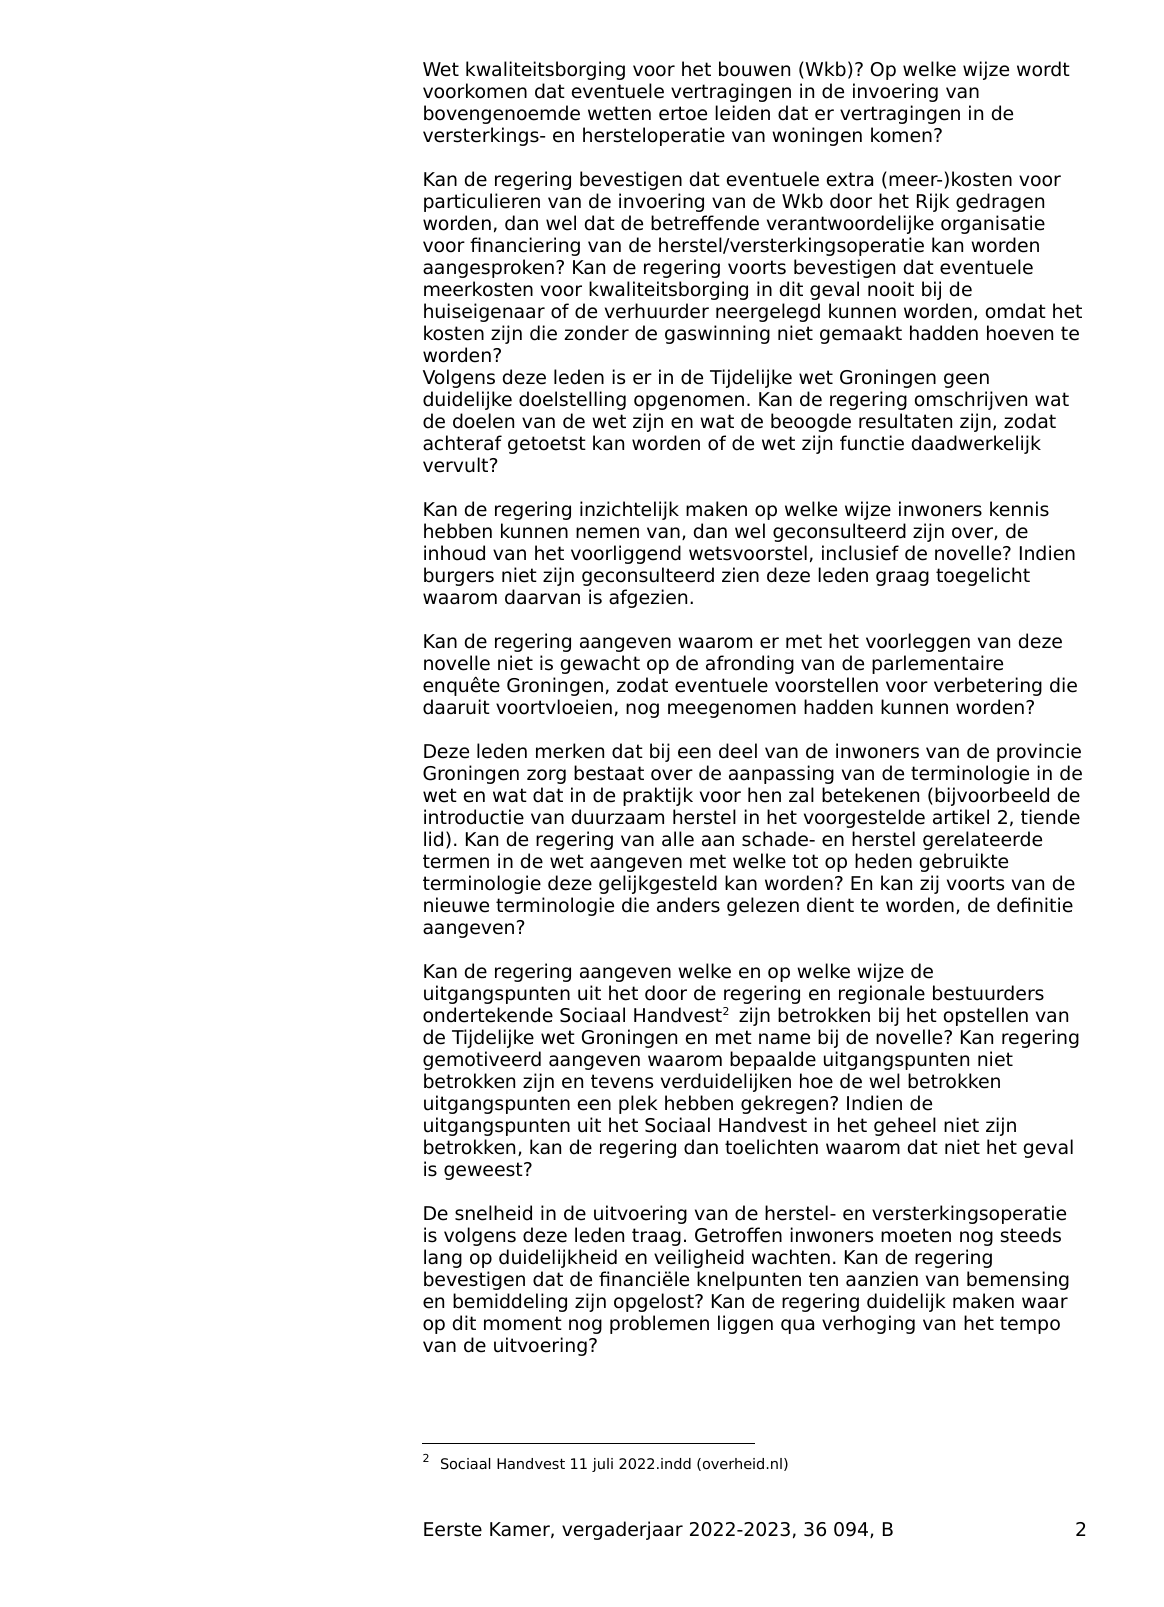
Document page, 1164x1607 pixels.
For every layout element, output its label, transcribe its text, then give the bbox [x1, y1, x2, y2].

text De snelheid in de uitvoering van de herstel- en versterkingsoperatie is volgens deze leden traag. Getroffen inwoners moeten nog steeds lang op duidelijkheid en veiligheid wachten. Kan de regering bevestigen dat de financiële knelpunten ten aanzien van bemensing en bemiddeling zijn opgelost? Kan de regering duidelijk maken waar op dit moment nog problemen liggen qua verhoging van het tempo van de uitvoering? [422, 1203, 1087, 1357]
text Kan de regering bevestigen dat eventuele extra (meer-)kosten voor particulieren van de invoering van de Wkb door het Rijk gedragen worden, dan wel dat de betreffende verantwoordelijke organisatie voor financiering van de herstel/versterkingsoperatie kan worden aangesproken? Kan de regering voorts bevestigen dat eventuele meerkosten voor kwaliteitsborging in dit geval nooit bij de huiseigenaar of de verhuurder neergelegd kunnen worden, omdat het kosten zijn die zonder de gaswinning niet gemaakt hadden hoeven te worden? [422, 169, 1087, 367]
text Deze leden merken dat bij een deel van de inwoners van de provincie Groningen zorg bestaat over de aanpassing van de terminologie in de wet en wat dat in de praktijk voor hen zal betekenen (bijvoorbeeld de introductie van duurzaam herstel in het voorgestelde artikel 2, tiende lid). Kan de regering van alle aan schade- en herstel gerelateerde termen in de wet aangeven met welke tot op heden gebruikte terminologie deze gelijkgesteld kan worden? En kan zij voorts van de nieuwe terminologie die anders gelezen dient te worden, de definitie aangeven? [422, 741, 1087, 939]
text Sociaal Handvest 11 juli 2022.indd (overheid.nl) [422, 1452, 1087, 1474]
text Kan de regering aangeven waarom er met het voorleggen van deze novelle niet is gewacht op de afronding van de parlementaire enquête Groningen, zodat eventuele voorstellen voor verbetering die daaruit voortvloeien, nog meegenomen hadden kunnen worden? [422, 631, 1087, 719]
text Kan de regering aangeven welke en op welke wijze de uitgangspunten uit het door de regering en regionale bestuurders ondertekende Sociaal Handvest zijn betrokken bij het opstellen van de Tijdelijke wet Groningen en met name bij de novelle? Kan regering gemotiveerd aangeven waarom bepaalde uitgangspunten niet betrokken zijn en tevens verduidelijken hoe de wel betrokken uitgangspunten een plek hebben gekregen? Indien de uitgangspunten uit het Sociaal Handvest in het geheel niet zijn betrokken, kan de regering dan toelichten waarom dat niet het geval is geweest? [422, 961, 1087, 1181]
text Kan de regering inzichtelijk maken op welke wijze inwoners kennis hebben kunnen nemen van, dan wel geconsulteerd zijn over, de inhoud van het voorliggend wetsvoorstel, inclusief de novelle? Indien burgers niet zijn geconsulteerd zien deze leden graag toegelicht waarom daarvan is afgezien. [422, 499, 1087, 609]
text Wet kwaliteitsborging voor het bouwen (Wkb)? Op welke wijze wordt voorkomen dat eventuele vertragingen in de invoering van bovengenoemde wetten ertoe leiden dat er vertragingen in de versterkings- en hersteloperatie van woningen komen? [422, 59, 1087, 147]
text Volgens deze leden is er in de Tijdelijke wet Groningen geen duidelijke doelstelling opgenomen. Kan de regering omschrijven wat de doelen van de wet zijn en wat de beoogde resultaten zijn, zodat achteraf getoetst kan worden of de wet zijn functie daadwerkelijk vervult? [422, 367, 1087, 477]
